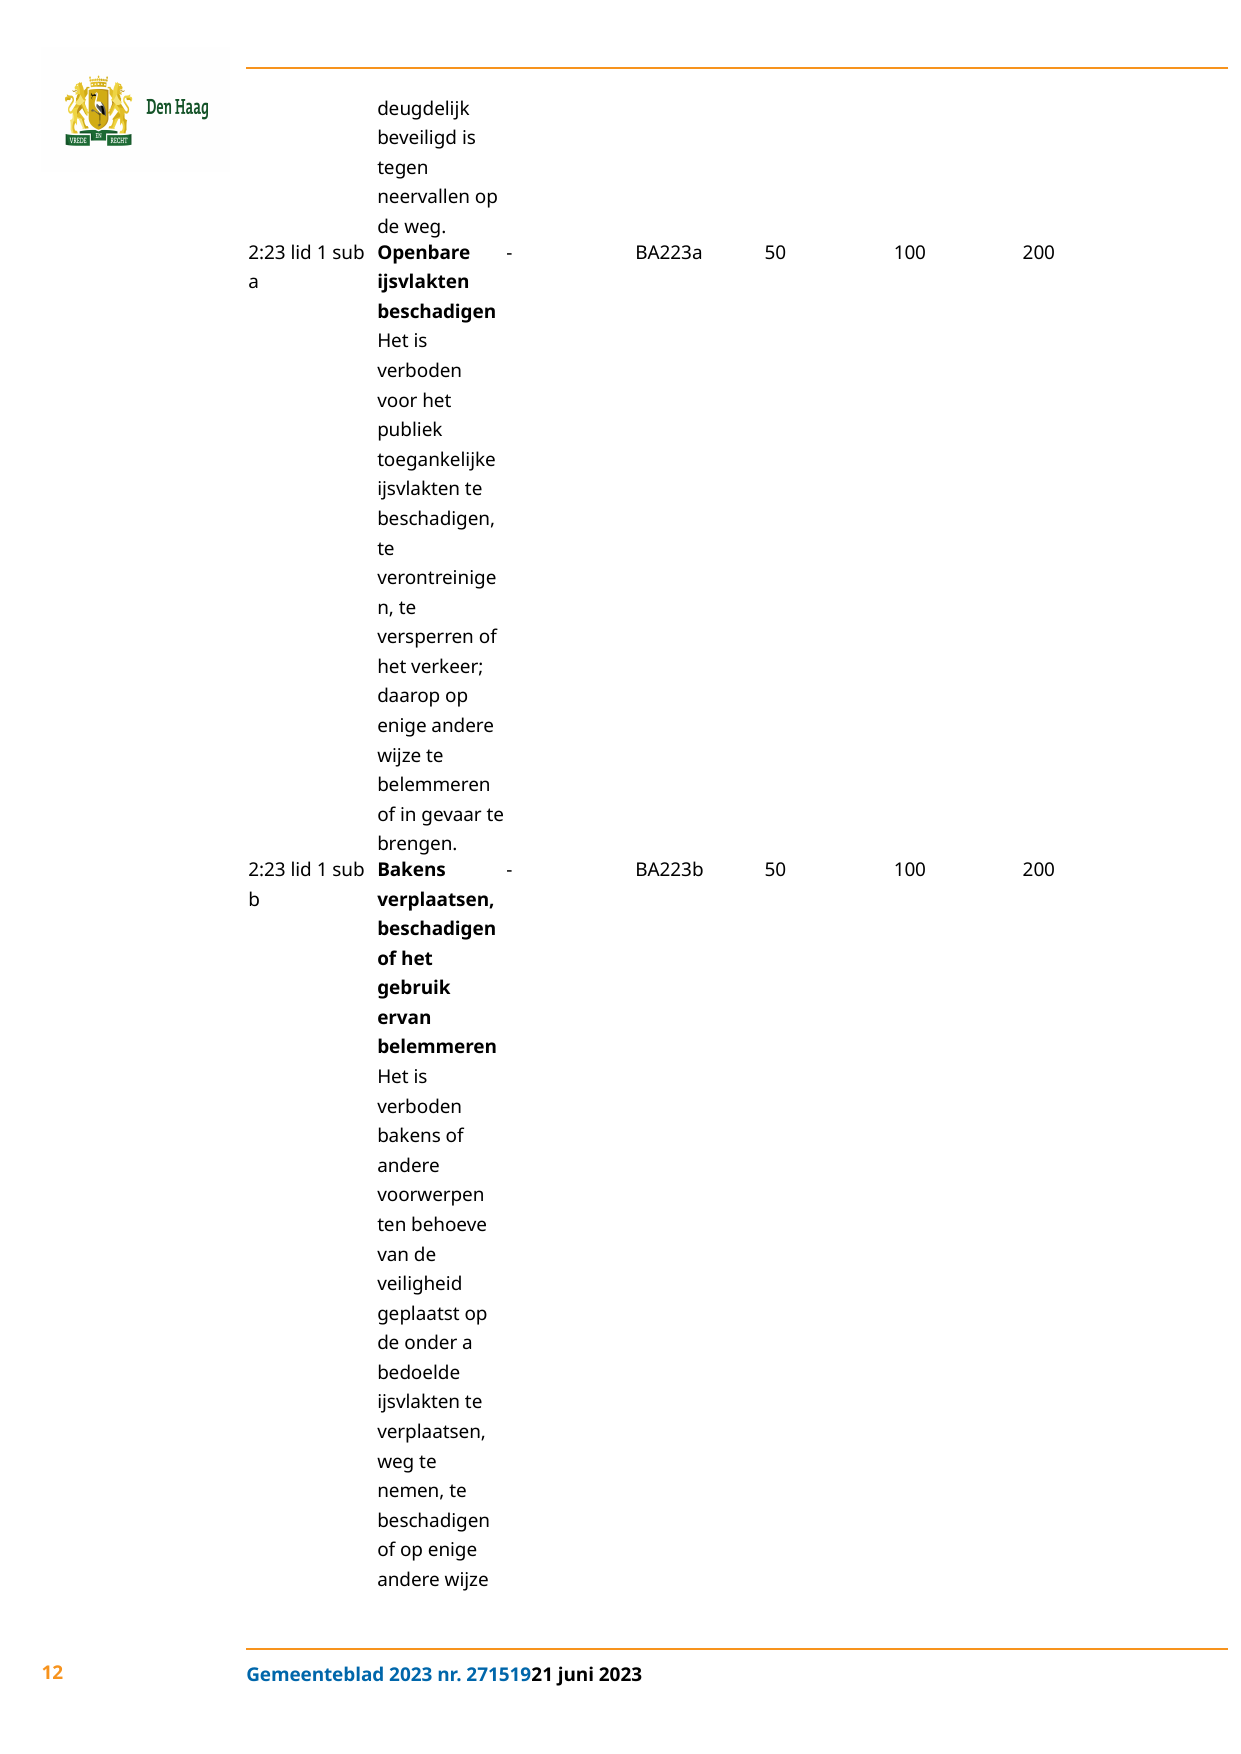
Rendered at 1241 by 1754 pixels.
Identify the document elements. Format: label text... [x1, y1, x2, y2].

table_cell Bakens verplaatsen, beschadigen of het gebruik ervan belemmeren Het is verboden bakens of andere voorwerpen ten behoeve van de veiligheid geplaatst op de onder a bedoelde ijsvlakten te verplaatsen, weg te nemen, te beschadigen of op enige andere wijze [377, 856, 506, 1592]
table_cell [764, 95, 893, 239]
table_cell 200 [1023, 239, 1152, 856]
table_cell 50 [764, 856, 893, 1592]
table_cell [894, 95, 1022, 239]
table_cell Openbare ijsvlakten beschadigen Het is verboden voor het publiek toegankelijke ijsvlakten te beschadigen, te verontreinigen, te versperren of het verkeer; daarop op enige andere wijze te belemmeren of in gevaar te brengen. [377, 239, 506, 856]
table_cell 100 [894, 856, 1022, 1592]
table_cell deugdelijk beveiligd is tegen neervallen op de weg. [377, 95, 506, 239]
picture [41, 47, 231, 172]
table_cell [635, 95, 764, 239]
table_cell 2:23 lid 1 sub b [248, 856, 377, 1592]
table_cell - [506, 856, 635, 1592]
table_cell BA223b [635, 856, 764, 1592]
table_cell 50 [764, 239, 893, 856]
table_cell [1023, 95, 1152, 239]
table_cell - [506, 95, 635, 239]
table_cell BA223a [635, 239, 764, 856]
table_cell 100 [894, 239, 1022, 856]
table_cell - [506, 239, 635, 856]
table_cell 200 [1023, 856, 1152, 1592]
table_cell [248, 95, 377, 239]
table_cell 2:23 lid 1 sub a [248, 239, 377, 856]
